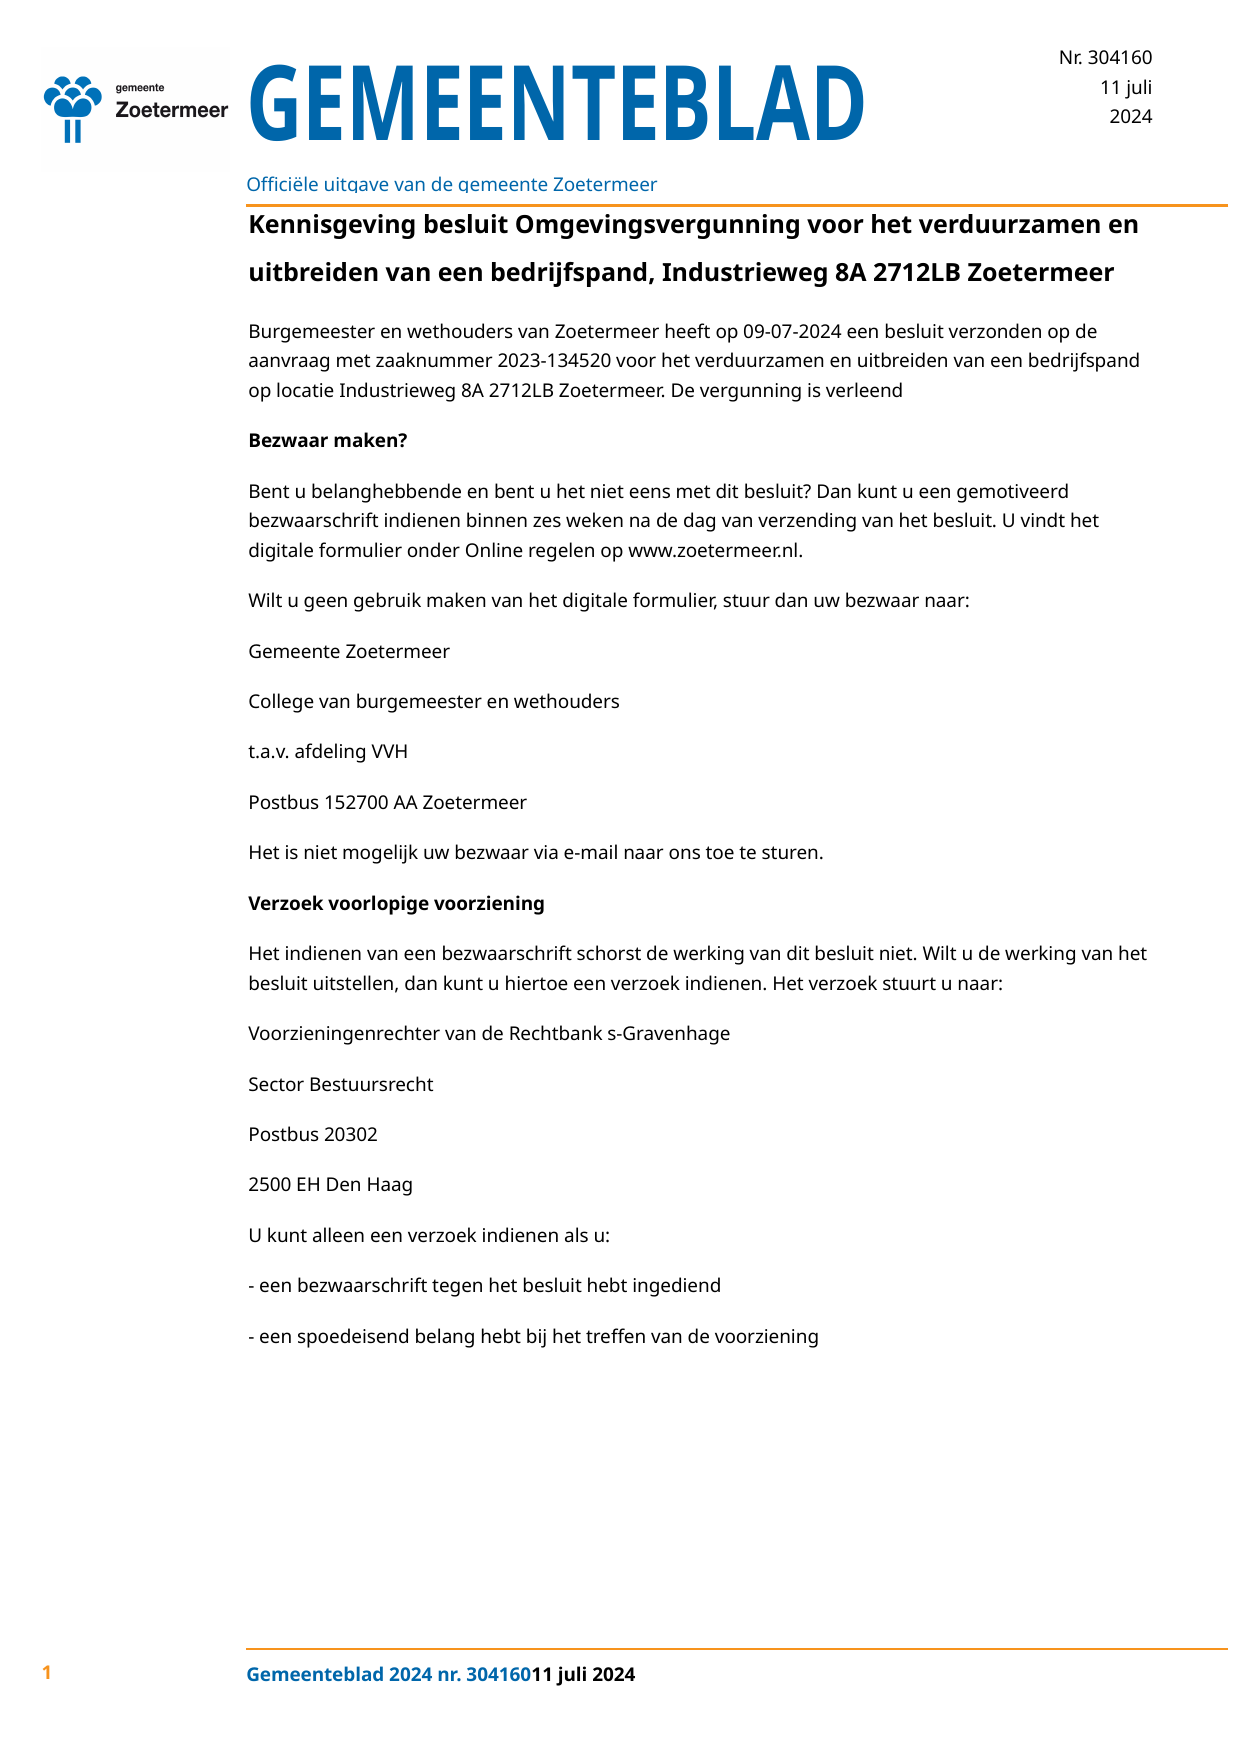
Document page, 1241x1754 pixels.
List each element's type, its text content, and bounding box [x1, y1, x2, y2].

text Sector Bestuursrecht [248, 1071, 1152, 1097]
text Burgemeester en wethouders van Zoetermeer heeft op 09-07-2024 een besluit verzonden op de aanvraag met zaaknummer 2023-134520 voor het verduurzamen en uitbreiden van een bedrijfspand op locatie Industrieweg 8A 2712LB Zoetermeer. De vergunning is verleend [248, 318, 1152, 403]
text College van burgemeester en wethouders [248, 688, 1152, 714]
text - een spoedeisend belang hebt bij het treffen van de voorziening [248, 1323, 1152, 1349]
text U kunt alleen een verzoek indienen als u: [248, 1222, 1152, 1248]
text Het is niet mogelijk uw bezwaar via e-mail naar ons toe te sturen. [248, 839, 1152, 865]
text 2500 EH Den Haag [248, 1172, 1152, 1197]
text Postbus 152700 AA Zoetermeer [248, 789, 1152, 815]
text t.a.v. afdeling VVH [248, 739, 1152, 764]
text Voorzieningenrechter van de Rechtbank s-Gravenhage [248, 1020, 1152, 1046]
text Wilt u geen gebruik maken van het digitale formulier, stuur dan uw bezwaar naar: [248, 587, 1152, 613]
picture [41, 47, 231, 172]
text Kennisgeving besluit Omgevingsvergunning voor het verduurzamen en uitbreiden van een bedrijfspand, Industrieweg 8A 2712LB Zoetermeer [248, 207, 1152, 288]
text Het indienen van een bezwaarschrift schorst de werking van dit besluit niet. Wilt u de werking van het besluit uitstellen, dan kunt u hiertoe een verzoek indienen. Het verzoek stuurt u naar: [248, 940, 1152, 996]
text Postbus 20302 [248, 1121, 1152, 1147]
text Gemeente Zoetermeer [248, 638, 1152, 664]
text - een bezwaarschrift tegen het besluit hebt ingediend [248, 1272, 1152, 1298]
text Verzoek voorlopige voorziening [248, 890, 1152, 916]
text Bezwaar maken? [248, 427, 1152, 453]
text Bent u belanghebbende en bent u het niet eens met dit besluit? Dan kunt u een gemotiveerd bezwaarschrift indienen binnen zes weken na de dag van verzending van het besluit. U vindt het digitale formulier onder Online regelen op www.zoetermeer.nl. [248, 478, 1152, 563]
